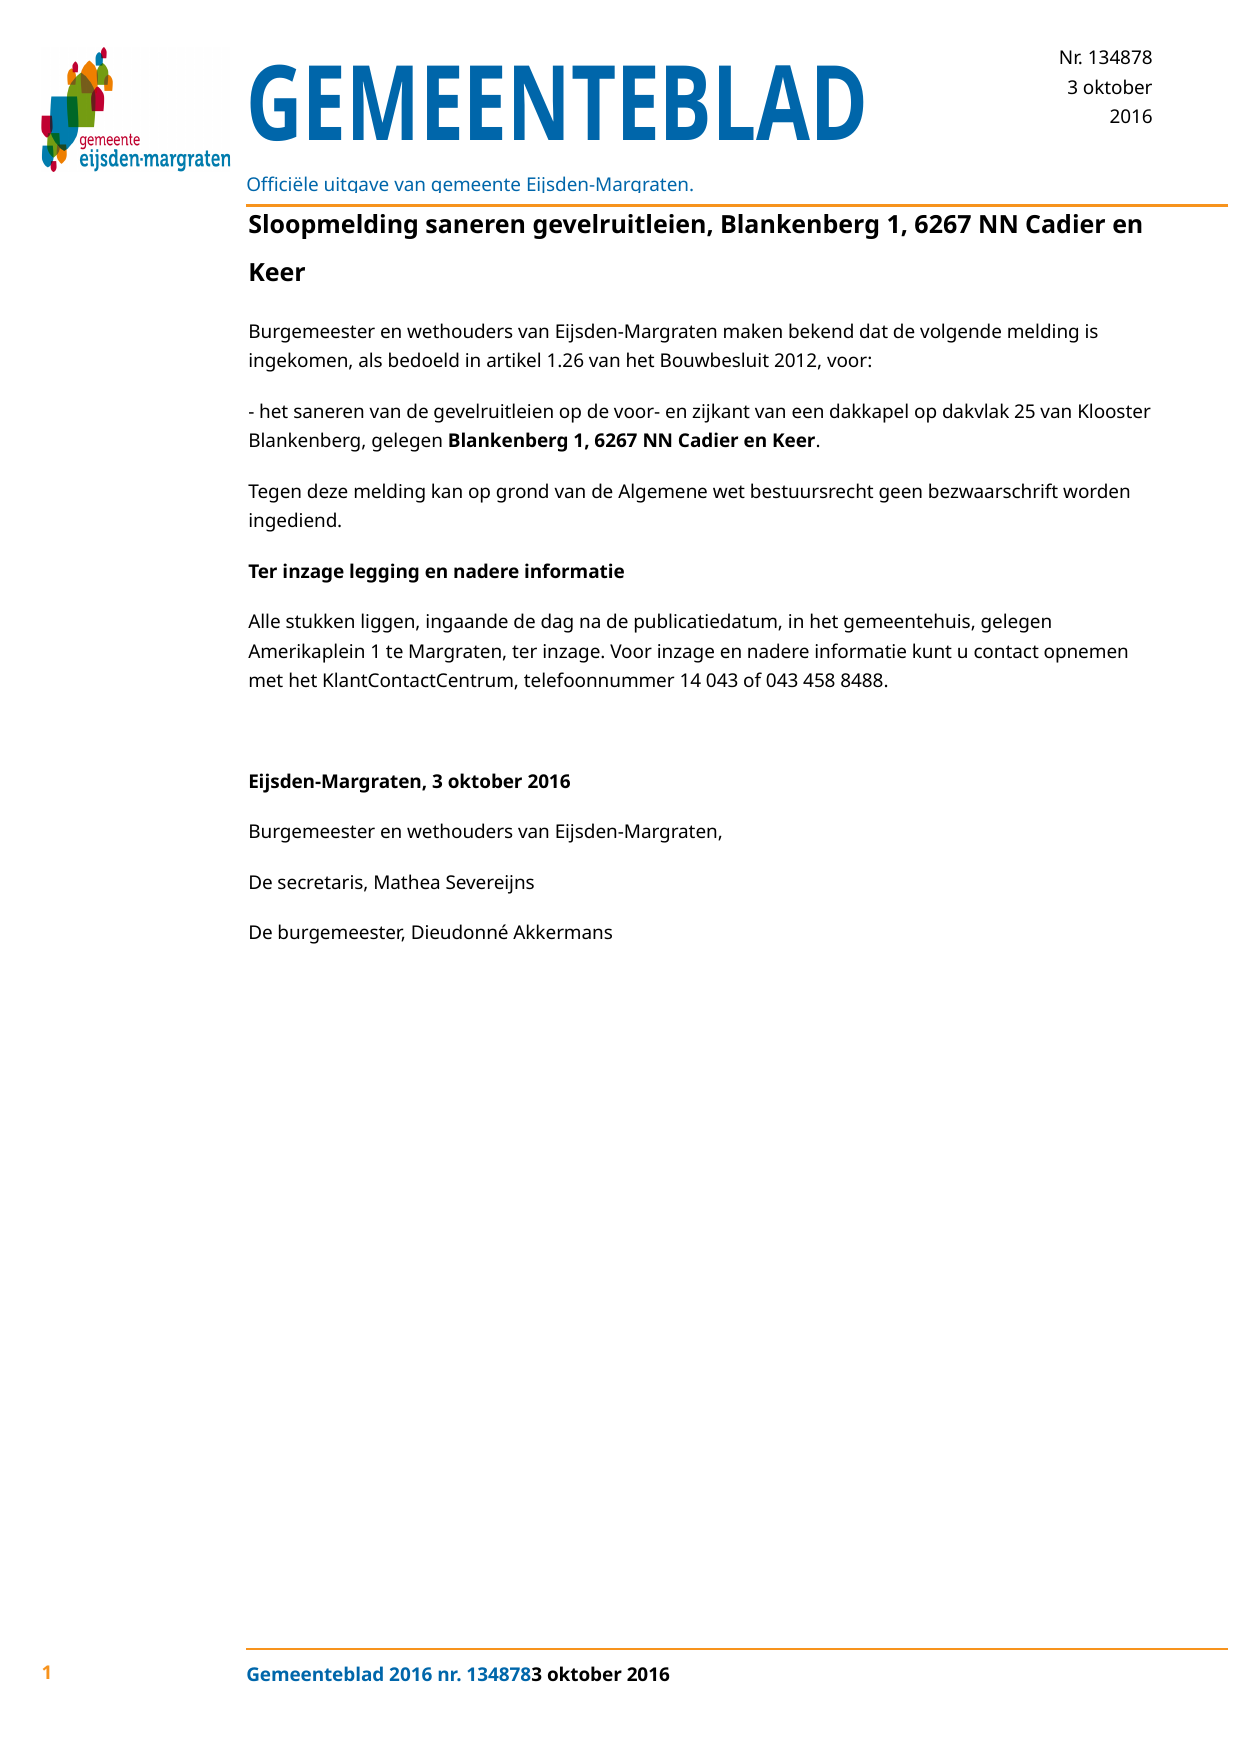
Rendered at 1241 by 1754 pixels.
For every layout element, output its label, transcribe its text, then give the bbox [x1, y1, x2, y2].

picture [41, 47, 231, 172]
text Eijsden-Margraten, 3 oktober 2016 [248, 768, 1152, 794]
text De burgemeester, Dieudonné Akkermans [248, 919, 1152, 945]
text - het saneren van de gevelruitleien op de voor- en zijkant van een dakkapel op dakvlak 25 van Klooster Blankenberg, gelegen Blankenberg 1, 6267 NN Cadier en Keer. [248, 398, 1152, 453]
text Tegen deze melding kan op grond van de Algemene wet bestuursrecht geen bezwaarschrift worden ingediend. [248, 478, 1152, 533]
text Alle stukken liggen, ingaande de dag na de publicatiedatum, in het gemeentehuis, gelegen Amerikaplein 1 te Margraten, ter inzage. Voor inzage en nadere informatie kunt u contact opnemen met het KlantContactCentrum, telefoonnummer 14 043 of 043 458 8488. [248, 608, 1152, 693]
text Sloopmelding saneren gevelruitleien, Blankenberg 1, 6267 NN Cadier en Keer [248, 207, 1152, 288]
text De secretaris, Mathea Severeijns [248, 869, 1152, 895]
text Ter inzage legging en nadere informatie [248, 558, 1152, 584]
text Burgemeester en wethouders van Eijsden-Margraten, [248, 819, 1152, 844]
text Burgemeester en wethouders van Eijsden-Margraten maken bekend dat de volgende melding is ingekomen, als bedoeld in artikel 1.26 van het Bouwbesluit 2012, voor: [248, 318, 1152, 373]
